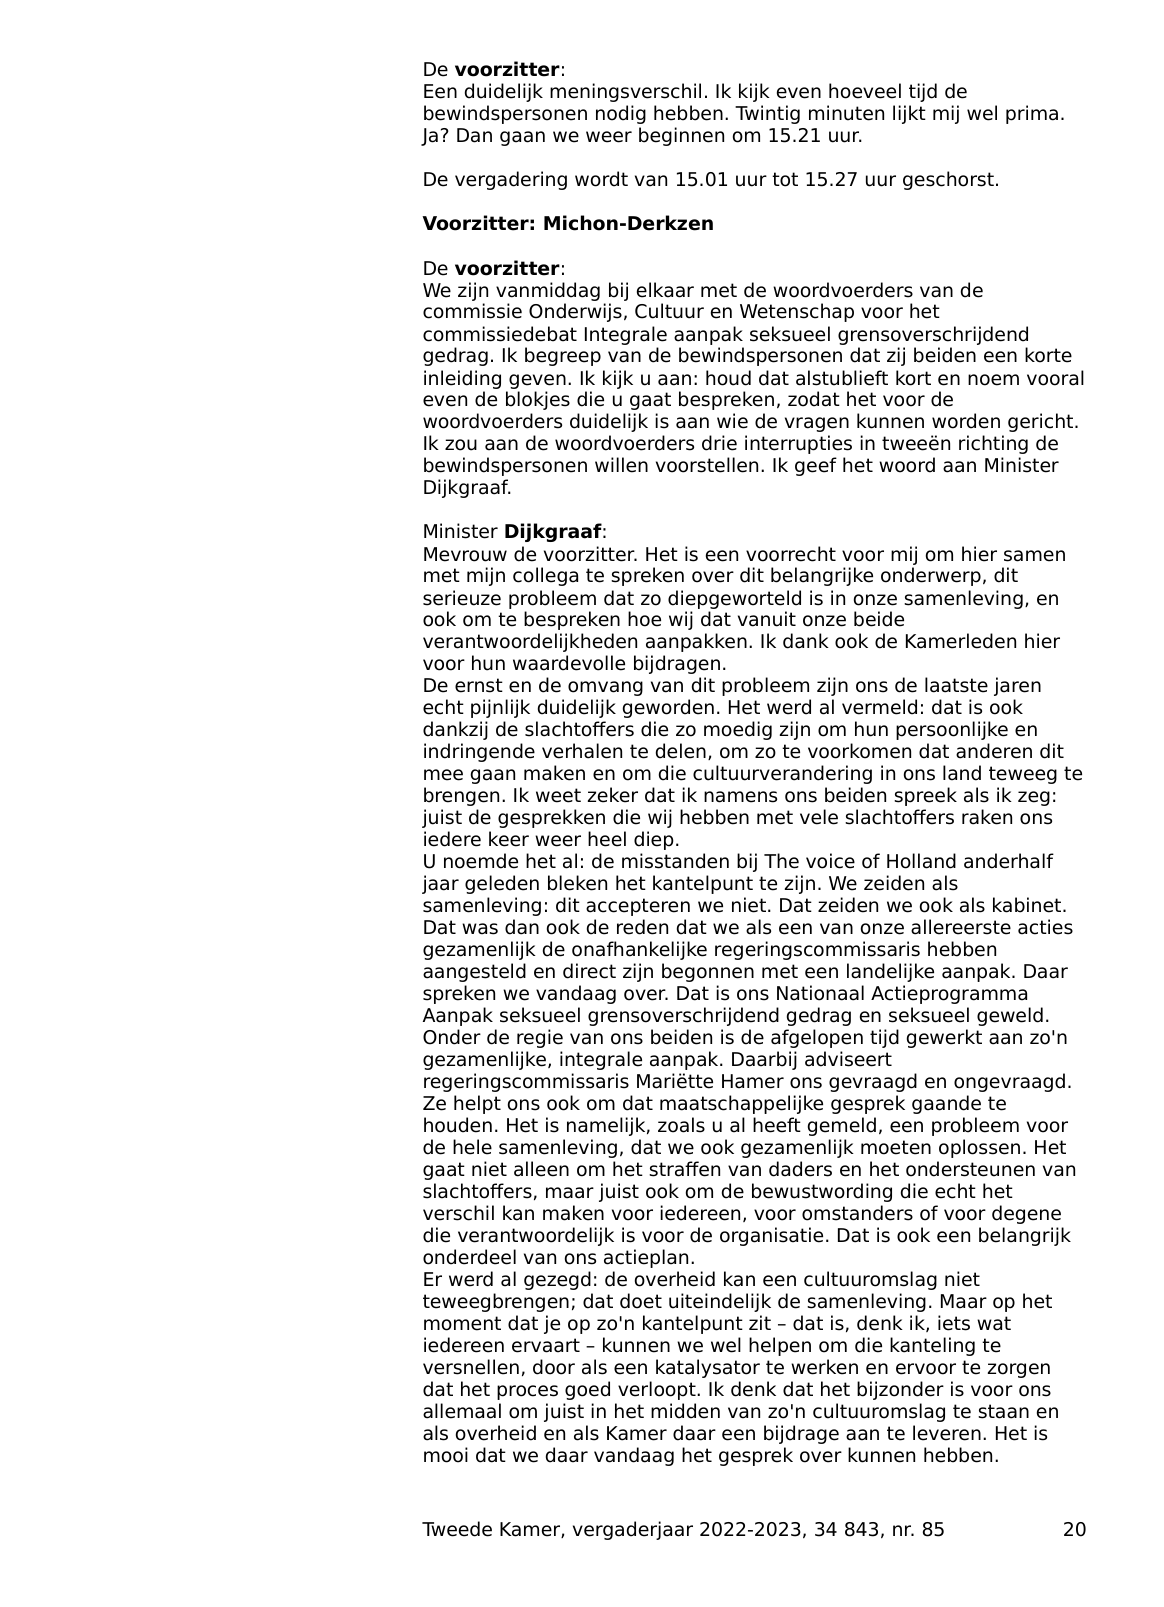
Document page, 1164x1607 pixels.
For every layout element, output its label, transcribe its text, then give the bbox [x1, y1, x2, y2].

text De ernst en de omvang van dit probleem zijn ons de laatste jaren echt pijnlijk duidelijk geworden. Het werd al vermeld: dat is ook dankzij de slachtoffers die zo moedig zijn om hun persoonlijke en indringende verhalen te delen, om zo te voorkomen dat anderen dit mee gaan maken en om die cultuurverandering in ons land teweeg te brengen. Ik weet zeker dat ik namens ons beiden spreek als ik zeg: juist de gesprekken die wij hebben met vele slachtoffers raken ons iedere keer weer heel diep. [422, 675, 1087, 851]
text Voorzitter: Michon-Derkzen [422, 213, 1087, 235]
text De voorzitter: [422, 59, 1087, 81]
text U noemde het al: de misstanden bij The voice of Holland anderhalf jaar geleden bleken het kantelpunt te zijn. We zeiden als samenleving: dit accepteren we niet. Dat zeiden we ook als kabinet. Dat was dan ook de reden dat we als een van onze allereerste acties gezamenlijk de onafhankelijke regeringscommissaris hebben aangesteld en direct zijn begonnen met een landelijke aanpak. Daar spreken we vandaag over. Dat is ons Nationaal Actieprogramma Aanpak seksueel grensoverschrijdend gedrag en seksueel geweld. Onder de regie van ons beiden is de afgelopen tijd gewerkt aan zo'n gezamenlijke, integrale aanpak. Daarbij adviseert regeringscommissaris Mariëtte Hamer ons gevraagd en ongevraagd. Ze helpt ons ook om dat maatschappelijke gesprek gaande te houden. Het is namelijk, zoals u al heeft gemeld, een probleem voor de hele samenleving, dat we ook gezamenlijk moeten oplossen. Het gaat niet alleen om het straffen van daders en het ondersteunen van slachtoffers, maar juist ook om de bewustwording die echt het verschil kan maken voor iedereen, voor omstanders of voor degene die verantwoordelijk is voor de organisatie. Dat is ook een belangrijk onderdeel van ons actieplan. [422, 851, 1087, 1269]
text De vergadering wordt van 15.01 uur tot 15.27 uur geschorst. [422, 169, 1087, 191]
text Er werd al gezegd: de overheid kan een cultuuromslag niet teweegbrengen; dat doet uiteindelijk de samenleving. Maar op het moment dat je op zo'n kantelpunt zit – dat is, denk ik, iets wat iedereen ervaart – kunnen we wel helpen om die kanteling te versnellen, door als een katalysator te werken en ervoor te zorgen dat het proces goed verloopt. Ik denk dat het bijzonder is voor ons allemaal om juist in het midden van zo'n cultuuromslag te staan en als overheid en als Kamer daar een bijdrage aan te leveren. Het is mooi dat we daar vandaag het gesprek over kunnen hebben. [422, 1269, 1087, 1467]
text Minister Dijkgraaf: [422, 521, 1087, 543]
text De voorzitter: [422, 257, 1087, 279]
text Mevrouw de voorzitter. Het is een voorrecht voor mij om hier samen met mijn collega te spreken over dit belangrijke onderwerp, dit serieuze probleem dat zo diepgeworteld is in onze samenleving, en ook om te bespreken hoe wij dat vanuit onze beide verantwoordelijkheden aanpakken. Ik dank ook de Kamerleden hier voor hun waardevolle bijdragen. [422, 543, 1087, 675]
text We zijn vanmiddag bij elkaar met de woordvoerders van de commissie Onderwijs, Cultuur en Wetenschap voor het commissiedebat Integrale aanpak seksueel grensoverschrijdend gedrag. Ik begreep van de bewindspersonen dat zij beiden een korte inleiding geven. Ik kijk u aan: houd dat alstublieft kort en noem vooral even de blokjes die u gaat bespreken, zodat het voor de woordvoerders duidelijk is aan wie de vragen kunnen worden gericht. Ik zou aan de woordvoerders drie interrupties in tweeën richting de bewindspersonen willen voorstellen. Ik geef het woord aan Minister Dijkgraaf. [422, 279, 1087, 499]
text Een duidelijk meningsverschil. Ik kijk even hoeveel tijd de bewindspersonen nodig hebben. Twintig minuten lijkt mij wel prima. Ja? Dan gaan we weer beginnen om 15.21 uur. [422, 81, 1087, 147]
